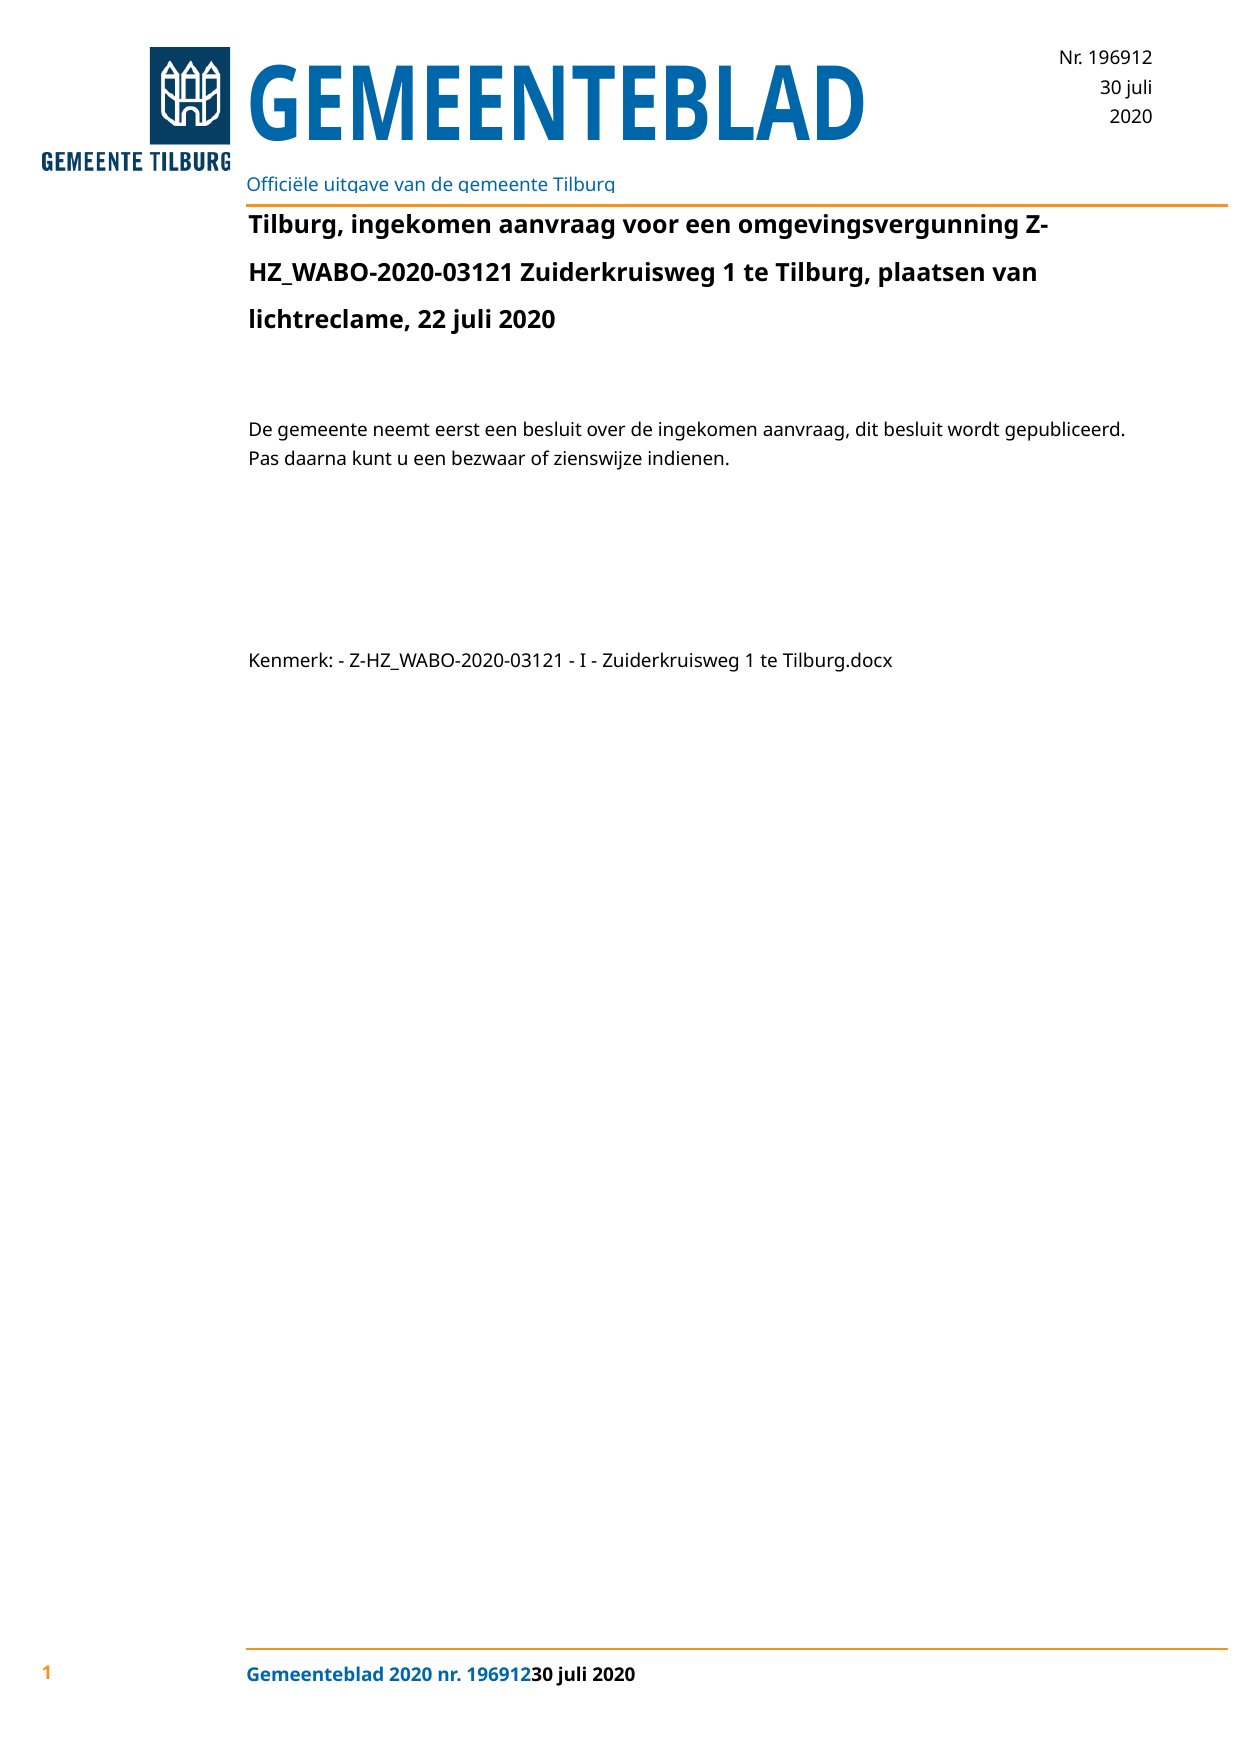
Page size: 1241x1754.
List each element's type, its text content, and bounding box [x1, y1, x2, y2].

text De gemeente neemt eerst een besluit over de ingekomen aanvraag, dit besluit wordt gepubliceerd. Pas daarna kunt u een bezwaar of zienswijze indienen. [248, 416, 1152, 471]
text Kenmerk: - Z-HZ_WABO-2020-03121 - I - Zuiderkruisweg 1 te Tilburg.docx [248, 647, 1152, 673]
picture [41, 47, 231, 172]
text Tilburg, ingekomen aanvraag voor een omgevingsvergunning Z-HZ_WABO-2020-03121 Zuiderkruisweg 1 te Tilburg, plaatsen van lichtreclame, 22 juli 2020 [248, 207, 1152, 336]
